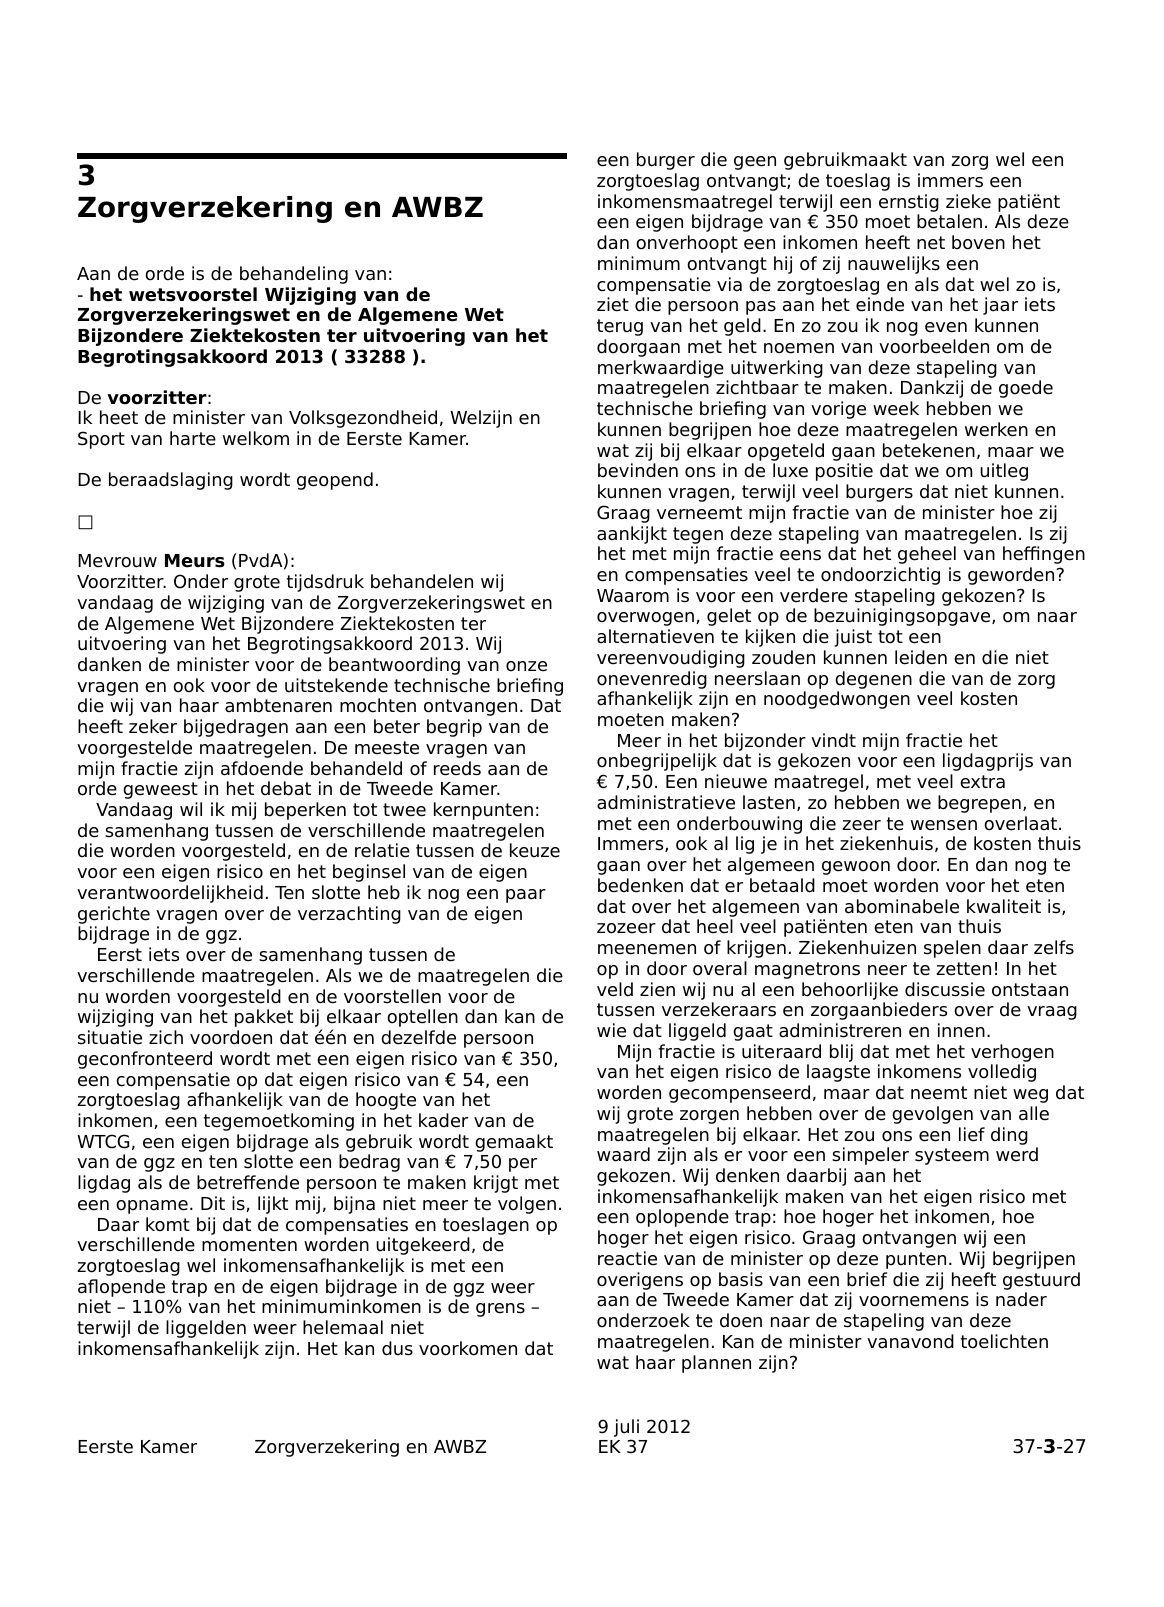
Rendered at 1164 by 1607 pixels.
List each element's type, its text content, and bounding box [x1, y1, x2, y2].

title 3 Zorgverzekering en AWBZ [77, 159, 567, 224]
text Meer in het bijzonder vindt mijn fractie het onbegrijpelijk dat is gekozen voor een ligdagprijs van € 7,50. Een nieuwe maatregel, met veel extra administratieve lasten, zo hebben we begrepen, en met een onderbouwing die zeer te wensen overlaat. Immers, ook al lig je in het ziekenhuis, de kosten thuis gaan over het algemeen gewoon door. En dan nog te bedenken dat er betaald moet worden voor het eten dat over het algemeen van abominabele kwaliteit is, zozeer dat heel veel patiënten eten van thuis meenemen of krijgen. Ziekenhuizen spelen daar zelfs op in door overal magnetrons neer te zetten! In het veld zien wij nu al een behoorlijke discussie ontstaan tussen verzekeraars en zorgaanbieders over de vraag wie dat liggeld gaat administreren en innen. [596, 731, 1087, 1042]
text □ [77, 510, 567, 531]
text Mijn fractie is uiteraard blij dat met het verhogen van het eigen risico de laagste inkomens volledig worden gecompenseerd, maar dat neemt niet weg dat wij grote zorgen hebben over de gevolgen van alle maatregelen bij elkaar. Het zou ons een lief ding waard zijn als er voor een simpeler systeem werd gekozen. Wij denken daarbij aan het inkomensafhankelijk maken van het eigen risico met een oplopende trap: hoe hoger het inkomen, hoe hoger het eigen risico. Graag ontvangen wij een reactie van de minister op deze punten. Wij begrijpen overigens op basis van een brief die zij heeft gestuurd aan de Tweede Kamer dat zij voornemens is nader onderzoek te doen naar de stapeling van deze maatregelen. Kan de minister vanavond toelichten wat haar plannen zijn? [596, 1042, 1087, 1373]
text Aan de orde is de behandeling van: [77, 264, 567, 284]
text Vandaag wil ik mij beperken tot twee kernpunten: de samenhang tussen de verschillende maatregelen die worden voorgesteld, en de relatie tussen de keuze voor een eigen risico en het beginsel van de eigen verantwoordelijkheid. Ten slotte heb ik nog een paar gerichte vragen over de verzachting van de eigen bijdrage in de ggz. [77, 800, 567, 945]
text De beraadslaging wordt geopend. [77, 470, 567, 490]
text een burger die geen gebruikmaakt van zorg wel een zorgtoeslag ontvangt; de toeslag is immers een inkomensmaatregel terwijl een ernstig zieke patiënt een eigen bijdrage van € 350 moet betalen. Als deze dan onverhoopt een inkomen heeft net boven het minimum ontvangt hij of zij nauwelijks een compensatie via de zorgtoeslag en als dat wel zo is, ziet die persoon pas aan het einde van het jaar iets terug van het geld. En zo zou ik nog even kunnen doorgaan met het noemen van voorbeelden om de merkwaardige uitwerking van deze stapeling van maatregelen zichtbaar te maken. Dankzij de goede technische briefing van vorige week hebben we kunnen begrijpen hoe deze maatregelen werken en wat zij bij elkaar opgeteld gaan betekenen, maar we bevinden ons in de luxe positie dat we om uitleg kunnen vragen, terwijl veel burgers dat niet kunnen. Graag verneemt mijn fractie van de minister hoe zij aankijkt tegen deze stapeling van maatregelen. Is zij het met mijn fractie eens dat het geheel van heffingen en compensaties veel te ondoorzichtig is geworden? Waarom is voor een verdere stapeling gekozen? Is overwogen, gelet op de bezuinigingsopgave, om naar alternatieven te kijken die juist tot een vereenvoudiging zouden kunnen leiden en die niet onevenredig neerslaan op degenen die van de zorg afhankelijk zijn en noodgedwongen veel kosten moeten maken? [596, 150, 1087, 731]
text - het wetsvoorstel Wijziging van de Zorgverzekeringswet en de Algemene Wet Bijzondere Ziektekosten ter uitvoering van het Begrotingsakkoord 2013 ( 33288 ). [77, 284, 567, 367]
text Eerst iets over de samenhang tussen de verschillende maatregelen. Als we de maatregelen die nu worden voorgesteld en de voorstellen voor de wijziging van het pakket bij elkaar optellen dan kan de situatie zich voordoen dat één en dezelfde persoon geconfronteerd wordt met een eigen risico van € 350, een compensatie op dat eigen risico van € 54, een zorgtoeslag afhankelijk van de hoogte van het inkomen, een tegemoetkoming in het kader van de WTCG, een eigen bijdrage als gebruik wordt gemaakt van de ggz en ten slotte een bedrag van € 7,50 per ligdag als de betreffende persoon te maken krijgt met een opname. Dit is, lijkt mij, bijna niet meer te volgen. [77, 945, 567, 1214]
text Daar komt bij dat de compensaties en toeslagen op verschillende momenten worden uitgekeerd, de zorgtoeslag wel inkomensafhankelijk is met een aflopende trap en de eigen bijdrage in de ggz weer niet – 110% van het minimuminkomen is de grens – terwijl de liggelden weer helemaal niet inkomensafhankelijk zijn. Het kan dus voorkomen dat [77, 1214, 567, 1359]
text Ik heet de minister van Volksgezondheid, Welzijn en Sport van harte welkom in de Eerste Kamer. [77, 408, 567, 450]
text De voorzitter: [77, 387, 567, 408]
text Mevrouw Meurs (PvdA): [77, 551, 567, 572]
text Voorzitter. Onder grote tijdsdruk behandelen wij vandaag de wijziging van de Zorgverzekeringswet en de Algemene Wet Bijzondere Ziektekosten ter uitvoering van het Begrotingsakkoord 2013. Wij danken de minister voor de beantwoording van onze vragen en ook voor de uitstekende technische briefing die wij van haar ambtenaren mochten ontvangen. Dat heeft zeker bijgedragen aan een beter begrip van de voorgestelde maatregelen. De meeste vragen van mijn fractie zijn afdoende behandeld of reeds aan de orde geweest in het debat in de Tweede Kamer. [77, 572, 567, 800]
